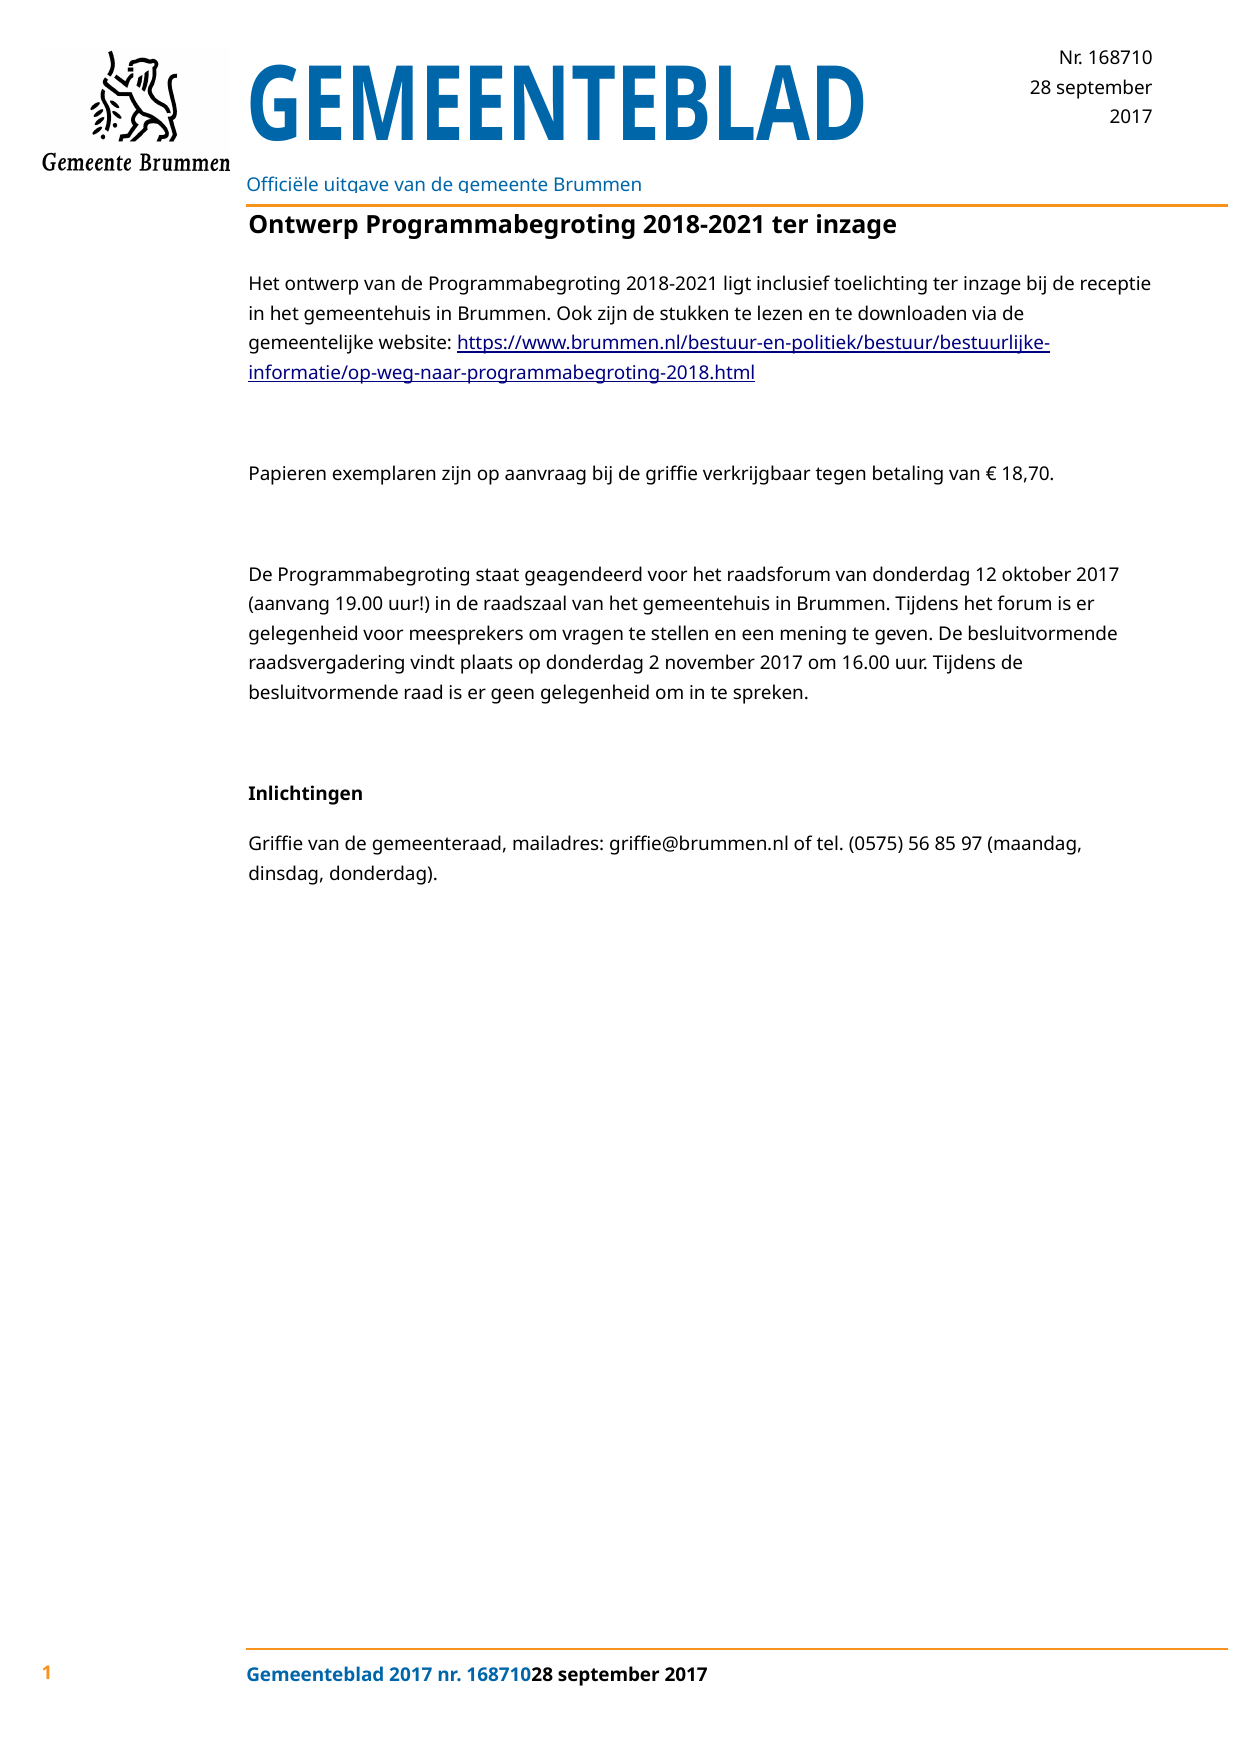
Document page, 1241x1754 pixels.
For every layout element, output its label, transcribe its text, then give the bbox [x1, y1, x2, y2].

text Inlichtingen [248, 780, 1152, 806]
text De Programmabegroting staat geagendeerd voor het raadsforum van donderdag 12 oktober 2017 (aanvang 19.00 uur!) in de raadszaal van het gemeentehuis in Brummen. Tijdens het forum is er gelegenheid voor meesprekers om vragen te stellen en een mening te geven. De besluitvormende raadsvergadering vindt plaats op donderdag 2 november 2017 om 16.00 uur. Tijdens de besluitvormende raad is er geen gelegenheid om in te spreken. [248, 561, 1152, 705]
text Ontwerp Programmabegroting 2018-2021 ter inzage [248, 207, 1152, 241]
picture [41, 47, 231, 172]
text Het ontwerp van de Programmabegroting 2018-2021 ligt inclusief toelichting ter inzage bij de receptie in het gemeentehuis in Brummen. Ook zijn de stukken te lezen en te downloaden via de gemeentelijke website: https://www.brummen.nl/bestuur-en-politiek/bestuur/bestuurlijke-informatie/op-weg-naar-programmabegroting-2018.html [248, 270, 1152, 385]
text Griffie van de gemeenteraad, mailadres: griffie@brummen.nl of tel. (0575) 56 85 97 (maandag, dinsdag, donderdag). [248, 830, 1152, 886]
text Papieren exemplaren zijn op aanvraag bij de griffie verkrijgbaar tegen betaling van € 18,70. [248, 460, 1152, 486]
